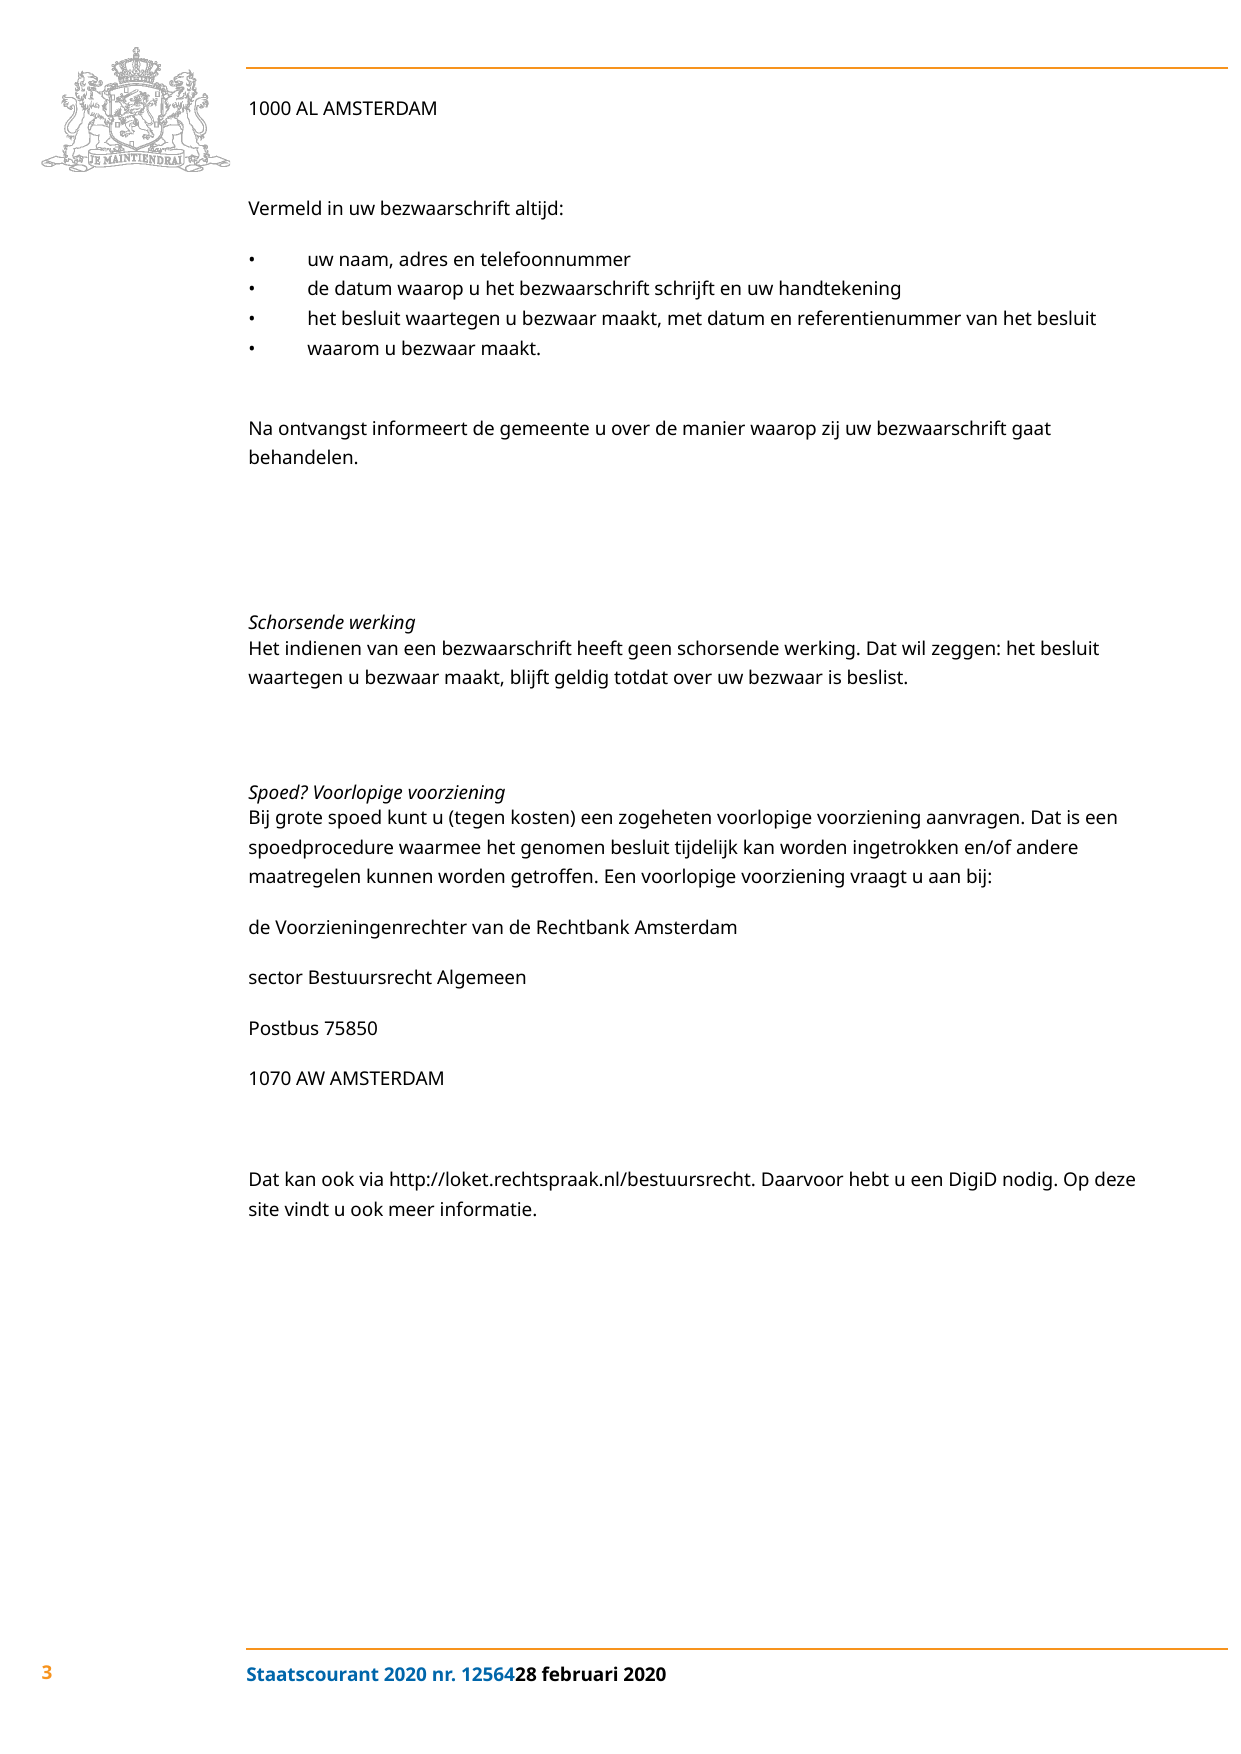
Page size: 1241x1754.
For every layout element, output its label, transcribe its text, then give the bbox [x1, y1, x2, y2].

text 1000 AL AMSTERDAM [248, 95, 1152, 121]
list de datum waarop u het bezwaarschrift schrijft en uw handtekening [248, 276, 1152, 301]
text Postbus 75850 [248, 1015, 1152, 1041]
text Spoed? Voorlopige voorziening [248, 779, 1152, 804]
text Dat kan ook via http://loket.rechtspraak.nl/bestuursrecht. Daarvoor hebt u een DigiD nodig. Op deze site vindt u ook meer informatie. [248, 1166, 1152, 1222]
text 1070 AW AMSTERDAM [248, 1065, 1152, 1091]
text sector Bestuursrecht Algemeen [248, 964, 1152, 990]
picture [41, 47, 231, 172]
list het besluit waartegen u bezwaar maakt, met datum en referentienummer van het besluit [248, 305, 1152, 331]
text Na ontvangst informeert de gemeente u over de manier waarop zij uw bezwaarschrift gaat behandelen. [248, 415, 1152, 470]
list waarom u bezwaar maakt. [248, 335, 1152, 361]
text Vermeld in uw bezwaarschrift altijd: [248, 196, 1152, 221]
text Schorsende werking [248, 609, 1152, 635]
text de Voorzieningenrechter van de Rechtbank Amsterdam [248, 914, 1152, 940]
text Het indienen van een bezwaarschrift heeft geen schorsende werking. Dat wil zeggen: het besluit waartegen u bezwaar maakt, blijft geldig totdat over uw bezwaar is beslist. [248, 635, 1152, 690]
list uw naam, adres en telefoonnummer [248, 246, 1152, 272]
text Bij grote spoed kunt u (tegen kosten) een zogeheten voorlopige voorziening aanvragen. Dat is een spoedprocedure waarmee het genomen besluit tijdelijk kan worden ingetrokken en/of andere maatregelen kunnen worden getroffen. Een voorlopige voorziening vraagt u aan bij: [248, 804, 1152, 889]
